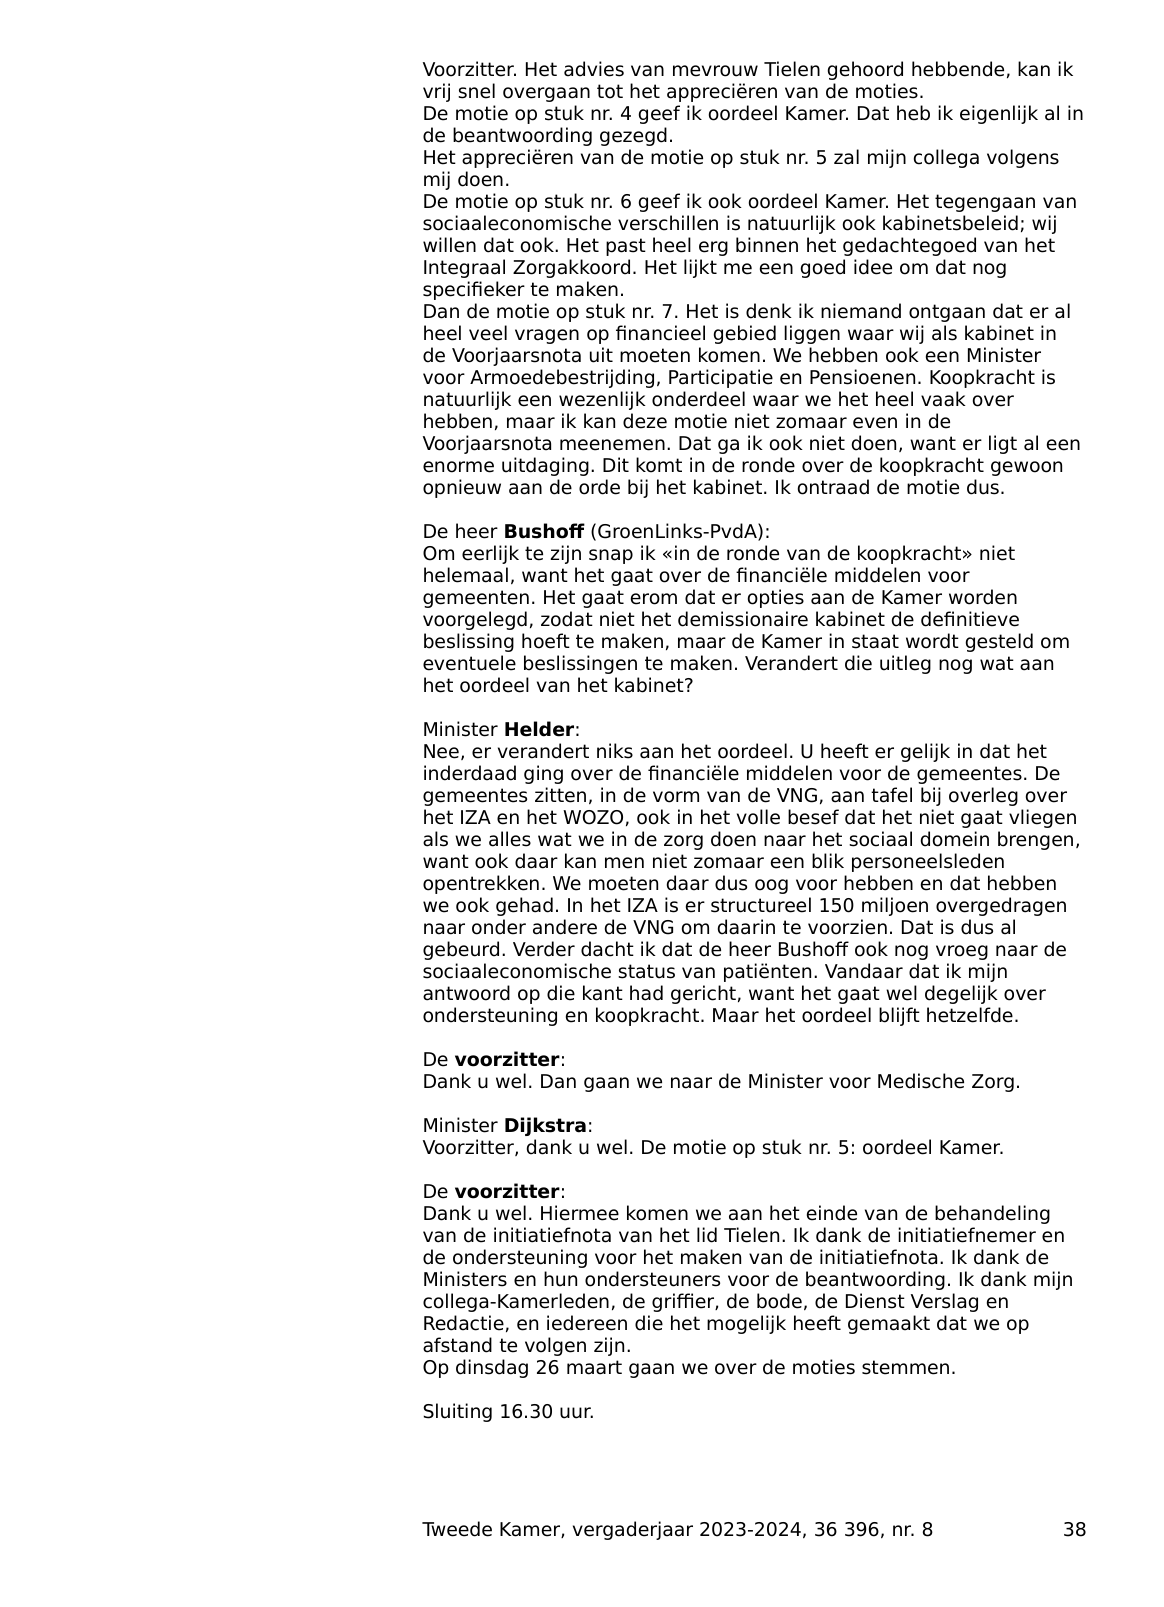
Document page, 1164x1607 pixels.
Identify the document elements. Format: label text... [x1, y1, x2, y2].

text Op dinsdag 26 maart gaan we over de moties stemmen. [422, 1357, 1087, 1379]
text Voorzitter. Het advies van mevrouw Tielen gehoord hebbende, kan ik vrij snel overgaan tot het appreciëren van de moties. [422, 59, 1087, 103]
text Om eerlijk te zijn snap ik «in de ronde van de koopkracht» niet helemaal, want het gaat over de financiële middelen voor gemeenten. Het gaat erom dat er opties aan de Kamer worden voorgelegd, zodat niet het demissionaire kabinet de definitieve beslissing hoeft te maken, maar de Kamer in staat wordt gesteld om eventuele beslissingen te maken. Verandert die uitleg nog wat aan het oordeel van het kabinet? [422, 543, 1087, 697]
text Dan de motie op stuk nr. 7. Het is denk ik niemand ontgaan dat er al heel veel vragen op financieel gebied liggen waar wij als kabinet in de Voorjaarsnota uit moeten komen. We hebben ook een Minister voor Armoedebestrijding, Participatie en Pensioenen. Koopkracht is natuurlijk een wezenlijk onderdeel waar we het heel vaak over hebben, maar ik kan deze motie niet zomaar even in de Voorjaarsnota meenemen. Dat ga ik ook niet doen, want er ligt al een enorme uitdaging. Dit komt in de ronde over de koopkracht gewoon opnieuw aan de orde bij het kabinet. Ik ontraad de motie dus. [422, 301, 1087, 499]
text Dank u wel. Hiermee komen we aan het einde van de behandeling van de initiatiefnota van het lid Tielen. Ik dank de initiatiefnemer en de ondersteuning voor het maken van de initiatiefnota. Ik dank de Ministers en hun ondersteuners voor de beantwoording. Ik dank mijn collega-Kamerleden, de griffier, de bode, de Dienst Verslag en Redactie, en iedereen die het mogelijk heeft gemaakt dat we op afstand te volgen zijn. [422, 1203, 1087, 1357]
text Sluiting 16.30 uur. [422, 1401, 1087, 1423]
text De motie op stuk nr. 6 geef ik ook oordeel Kamer. Het tegengaan van sociaaleconomische verschillen is natuurlijk ook kabinetsbeleid; wij willen dat ook. Het past heel erg binnen het gedachtegoed van het Integraal Zorgakkoord. Het lijkt me een goed idee om dat nog specifieker te maken. [422, 191, 1087, 301]
text Voorzitter, dank u wel. De motie op stuk nr. 5: oordeel Kamer. [422, 1137, 1087, 1159]
text De voorzitter: [422, 1181, 1087, 1203]
text Minister Dijkstra: [422, 1115, 1087, 1137]
text Minister Helder: [422, 719, 1087, 741]
text Het appreciëren van de motie op stuk nr. 5 zal mijn collega volgens mij doen. [422, 147, 1087, 191]
text Nee, er verandert niks aan het oordeel. U heeft er gelijk in dat het inderdaad ging over de financiële middelen voor de gemeentes. De gemeentes zitten, in de vorm van de VNG, aan tafel bij overleg over het IZA en het WOZO, ook in het volle besef dat het niet gaat vliegen als we alles wat we in de zorg doen naar het sociaal domein brengen, want ook daar kan men niet zomaar een blik personeelsleden opentrekken. We moeten daar dus oog voor hebben en dat hebben we ook gehad. In het IZA is er structureel 150 miljoen overgedragen naar onder andere de VNG om daarin te voorzien. Dat is dus al gebeurd. Verder dacht ik dat de heer Bushoff ook nog vroeg naar de sociaaleconomische status van patiënten. Vandaar dat ik mijn antwoord op die kant had gericht, want het gaat wel degelijk over ondersteuning en koopkracht. Maar het oordeel blijft hetzelfde. [422, 741, 1087, 1027]
text De heer Bushoff (GroenLinks-PvdA): [422, 521, 1087, 543]
text De motie op stuk nr. 4 geef ik oordeel Kamer. Dat heb ik eigenlijk al in de beantwoording gezegd. [422, 103, 1087, 147]
text Dank u wel. Dan gaan we naar de Minister voor Medische Zorg. [422, 1071, 1087, 1093]
text De voorzitter: [422, 1049, 1087, 1071]
